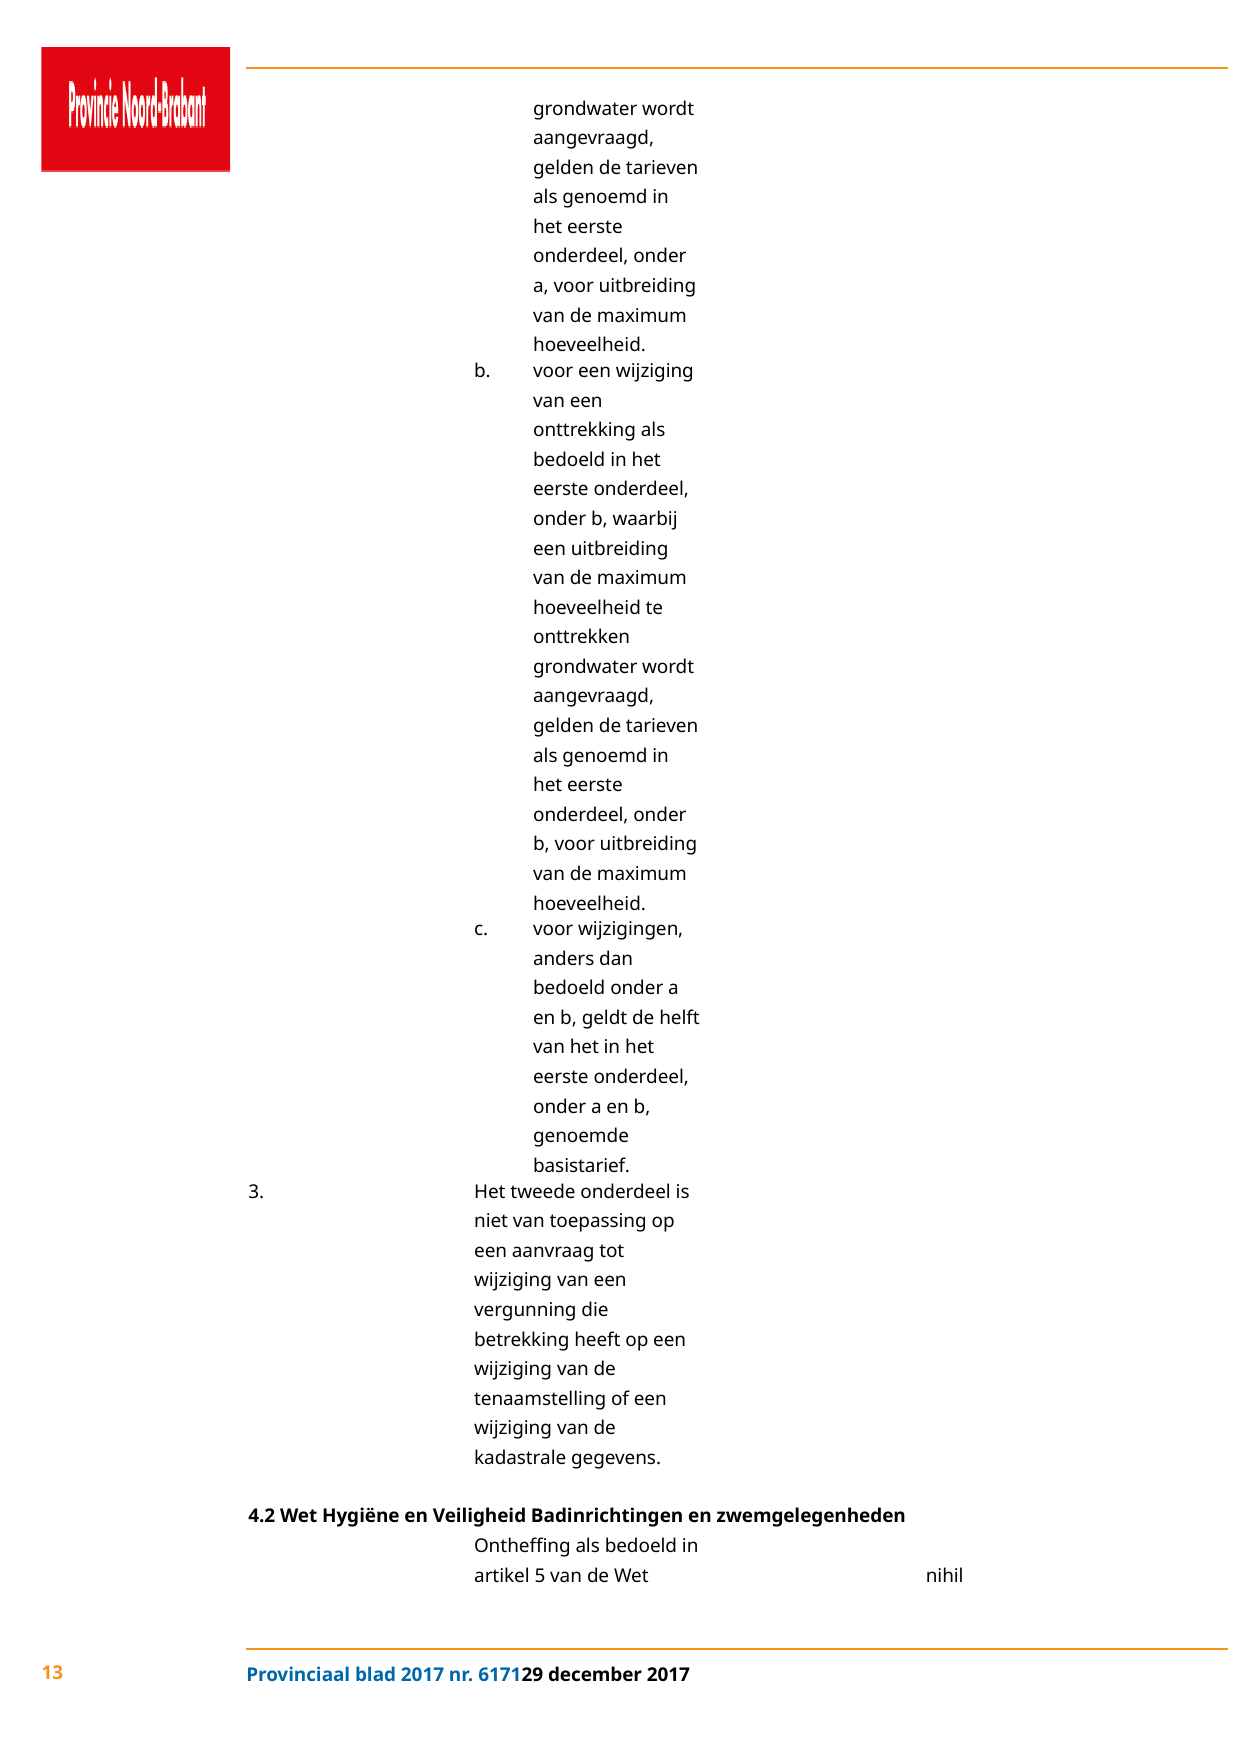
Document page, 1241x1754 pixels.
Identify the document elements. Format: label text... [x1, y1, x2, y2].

text 4.2 Wet Hygiëne en Veiligheid Badinrichtingen en zwemgelegenheden [248, 1503, 1152, 1528]
table_cell 3. [248, 1178, 474, 1470]
table_cell [700, 357, 926, 915]
table_cell [248, 357, 474, 915]
table_cell [248, 915, 474, 1178]
table_cell voor wijzigingen, anders dan bedoeld onder a en b, geldt de helft van het in het eerste onderdeel, onder a en b, genoemde basistarief. [474, 915, 700, 1178]
table_cell voor een wijziging van een onttrekking als bedoeld in het eerste onderdeel, onder b, waarbij een uitbreiding van de maximum hoeveelheid te onttrekken grondwater wordt aangevraagd, gelden de tarieven als genoemd in het eerste onderdeel, onder b, voor uitbreiding van de maximum hoeveelheid. [474, 357, 700, 915]
table_header nihil [926, 1532, 1152, 1588]
table_header [700, 1532, 926, 1588]
table_cell Het tweede onderdeel is niet van toepassing op een aanvraag tot wijziging van een vergunning die betrekking heeft op een wijziging van de tenaamstelling of een wijziging van de kadastrale gegevens. [474, 1178, 700, 1470]
table_header Ontheffing als bedoeld in artikel 5 van de Wet [474, 1532, 700, 1588]
table_cell [926, 915, 1152, 1178]
table_cell [248, 95, 474, 357]
table_cell grondwater wordt aangevraagd, gelden de tarieven als genoemd in het eerste onderdeel, onder a, voor uitbreiding van de maximum hoeveelheid. [474, 95, 700, 357]
table_cell [926, 357, 1152, 915]
table_cell [700, 95, 926, 357]
table_header [248, 1532, 474, 1588]
picture [41, 47, 231, 172]
table_cell [700, 1178, 926, 1470]
table_cell [926, 95, 1152, 357]
table_cell [926, 1178, 1152, 1470]
table_cell [700, 915, 926, 1178]
